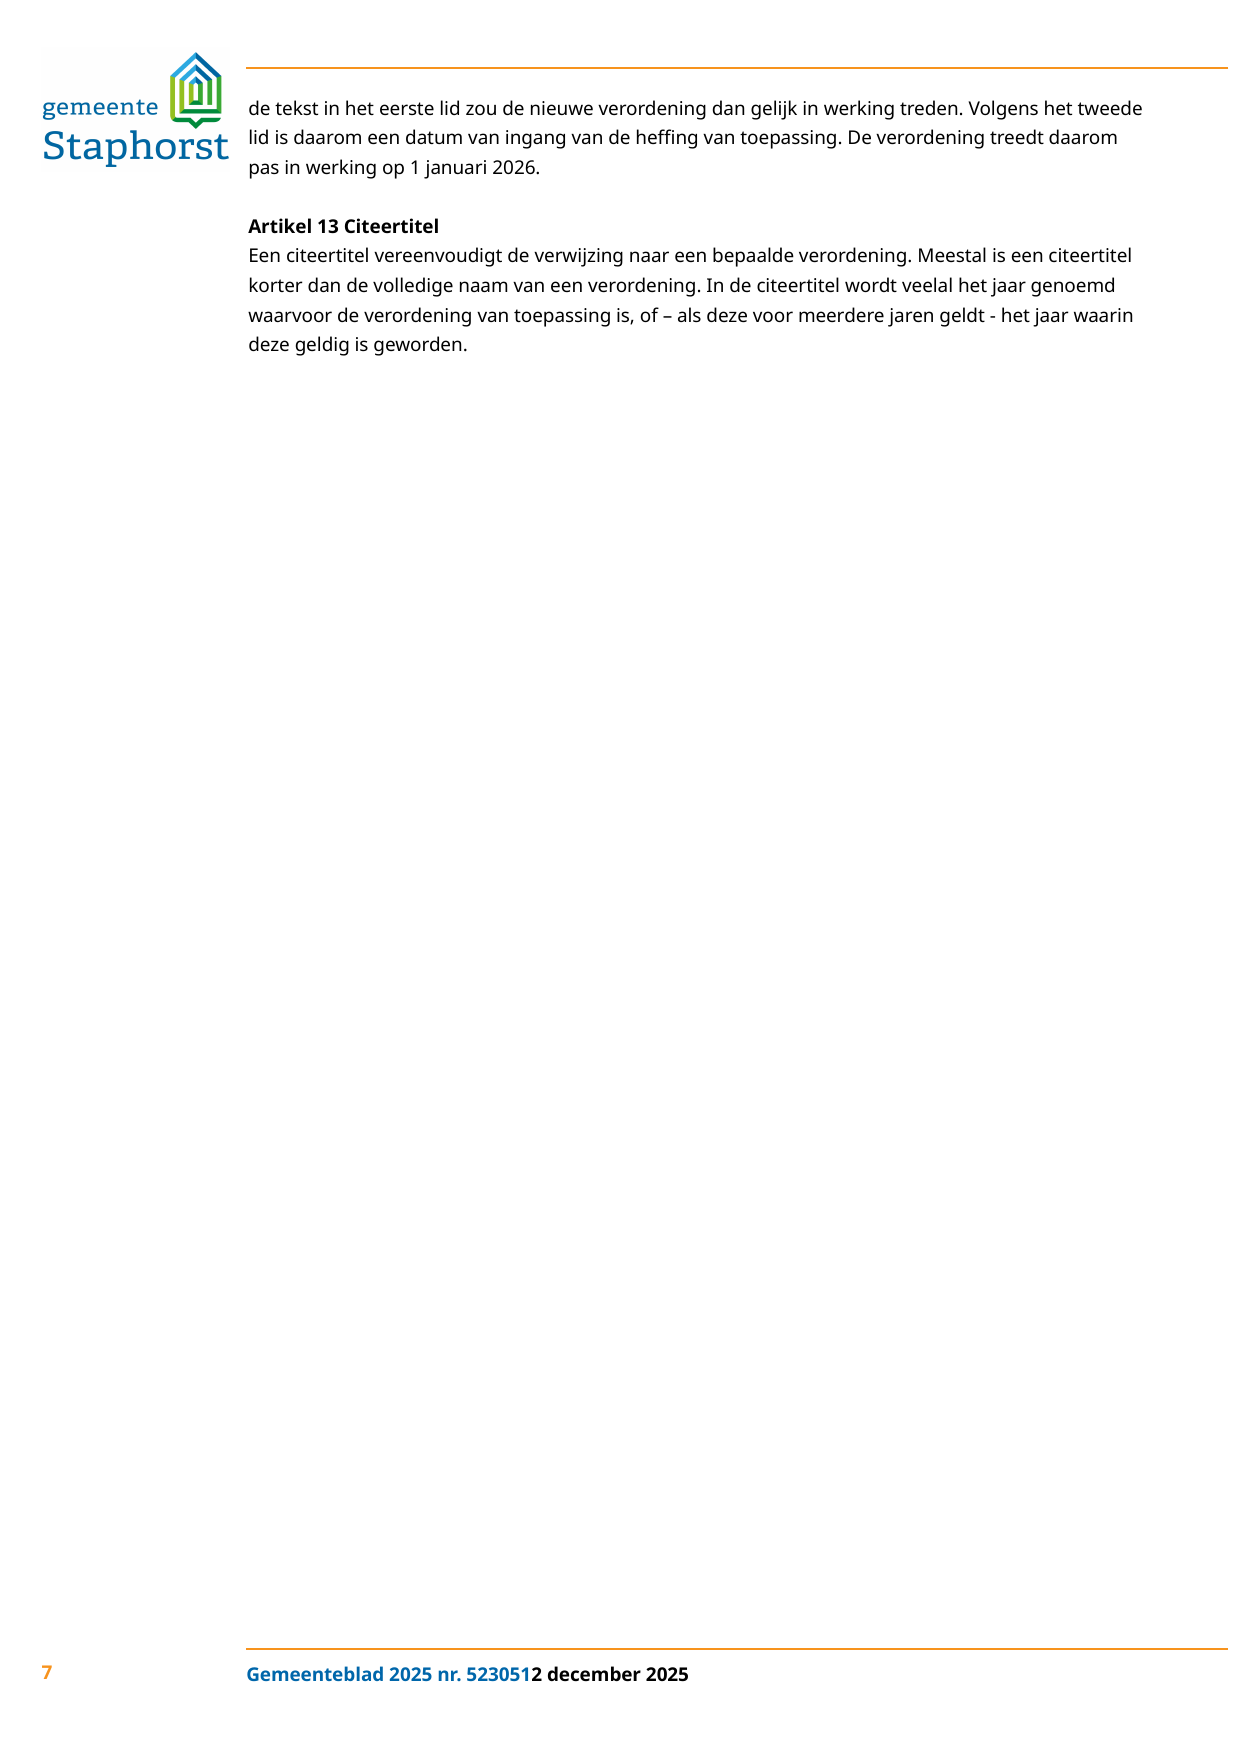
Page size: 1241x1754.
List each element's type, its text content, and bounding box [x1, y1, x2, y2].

text de tekst in het eerste lid zou de nieuwe verordening dan gelijk in werking treden. Volgens het tweede lid is daarom een datum van ingang van de heffing van toepassing. De verordening treedt daarom pas in werking op 1 januari 2026. [248, 95, 1152, 180]
picture [41, 47, 231, 172]
text Artikel 13 Citeertitel [248, 213, 1152, 239]
text Een citeertitel vereenvoudigt de verwijzing naar een bepaalde verordening. Meestal is een citeertitel korter dan de volledige naam van een verordening. In de citeertitel wordt veelal het jaar genoemd waarvoor de verordening van toepassing is, of – als deze voor meerdere jaren geldt - het jaar waarin deze geldig is geworden. [248, 243, 1152, 357]
